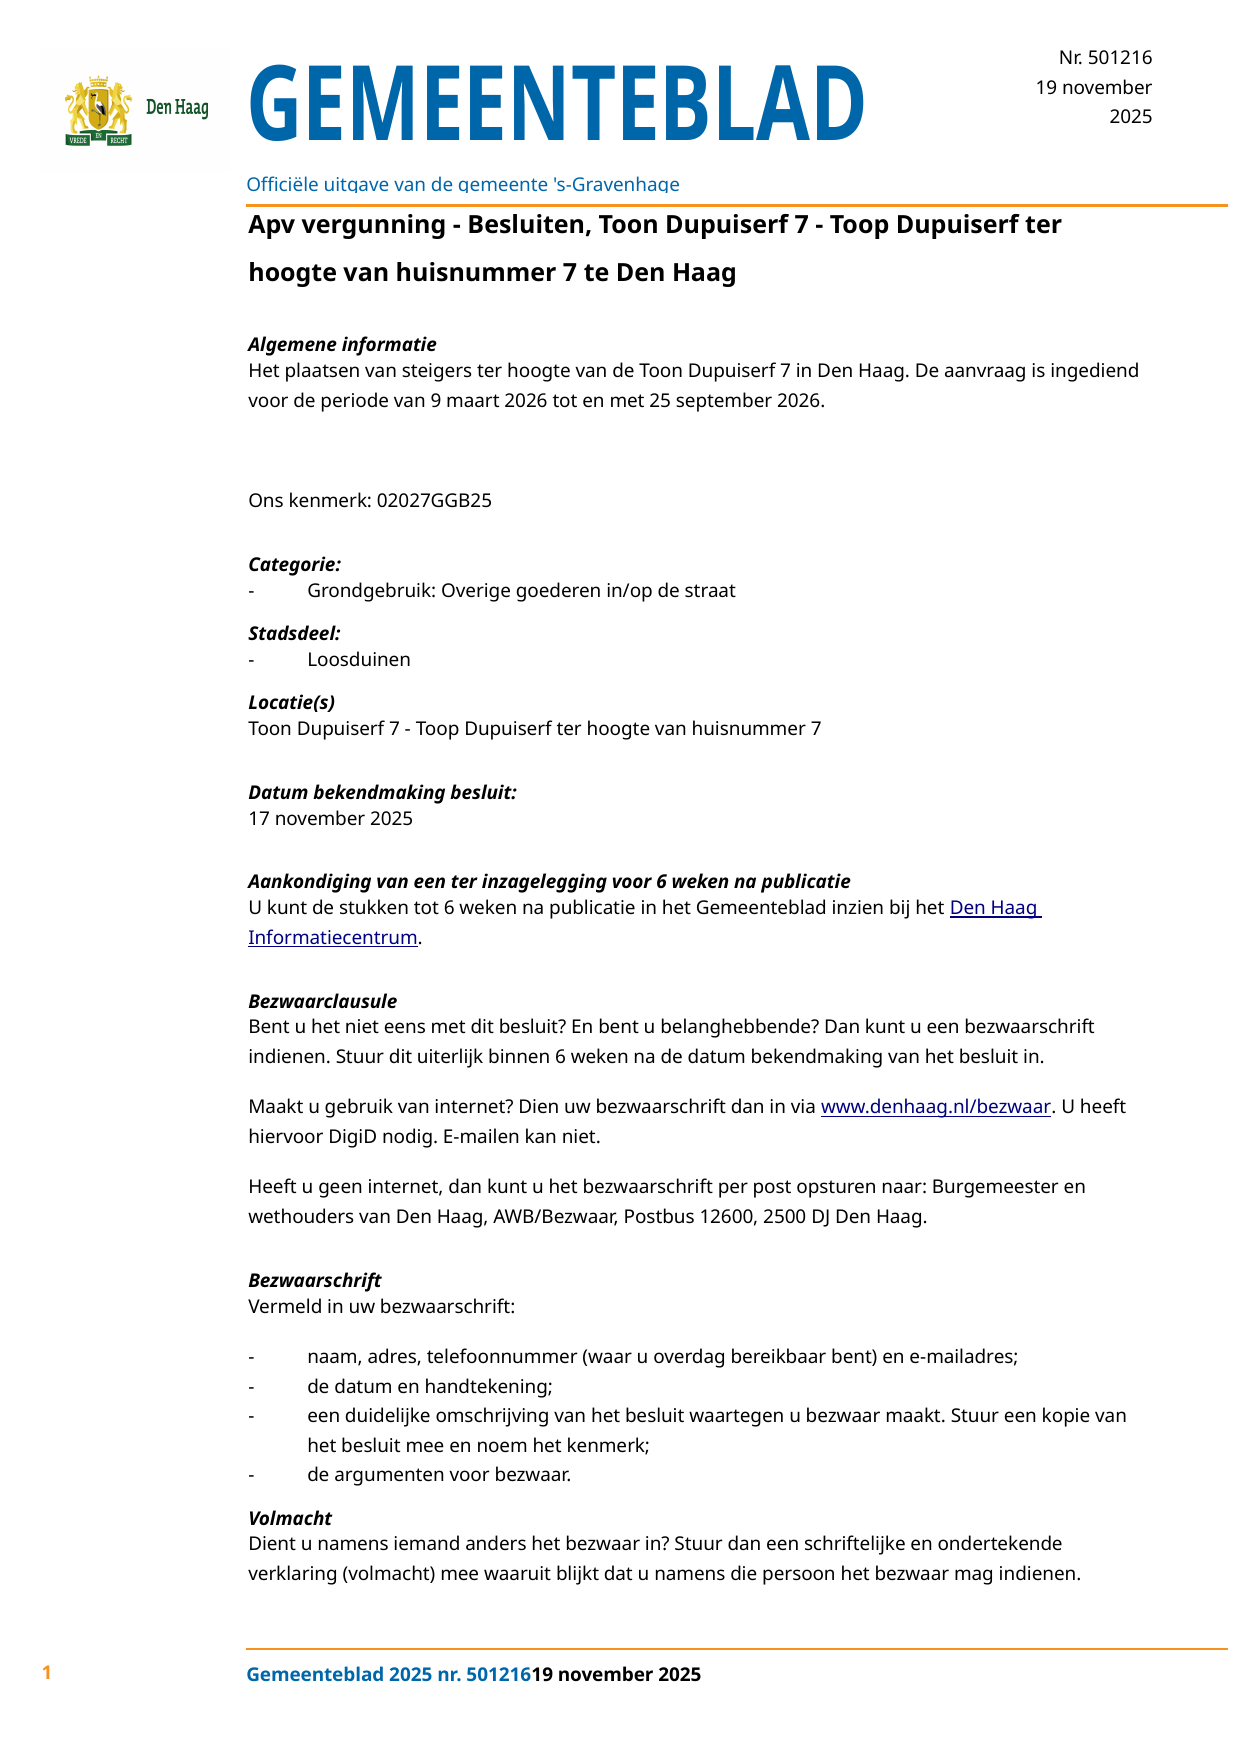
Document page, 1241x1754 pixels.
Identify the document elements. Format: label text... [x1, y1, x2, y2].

list naam, adres, telefoonnummer (waar u overdag bereikbaar bent) en e-mailadres; [248, 1343, 1152, 1369]
text Bezwaarclausule [248, 988, 1152, 1014]
text Apv vergunning - Besluiten, Toon Dupuiserf 7 - Toop Dupuiserf ter hoogte van huisnummer 7 te Den Haag [248, 207, 1152, 288]
text Het plaatsen van steigers ter hoogte van de Toon Dupuiserf 7 in Den Haag. De aanvraag is ingediend voor de periode van 9 maart 2026 tot en met 25 september 2026. [248, 357, 1152, 412]
picture [41, 47, 231, 172]
text Toon Dupuiserf 7 - Toop Dupuiserf ter hoogte van huisnummer 7 [248, 715, 1152, 741]
text Volmacht [248, 1505, 1152, 1531]
text Bent u het niet eens met dit besluit? En bent u belanghebbende? Dan kunt u een bezwaarschrift indienen. Stuur dit uiterlijk binnen 6 weken na de datum bekendmaking van het besluit in. [248, 1014, 1152, 1069]
text Stadsdeel: [248, 620, 1152, 646]
list de argumenten voor bezwaar. [248, 1462, 1152, 1487]
list Loosduinen [248, 646, 1152, 672]
text Ons kenmerk: 02027GGB25 [248, 488, 1152, 513]
list de datum en handtekening; [248, 1373, 1152, 1399]
text U kunt de stukken tot 6 weken na publicatie in het Gemeenteblad inzien bij het Den Haag Informatiecentrum. [248, 894, 1152, 950]
text Locatie(s) [248, 689, 1152, 715]
list een duidelijke omschrijving van het besluit waartegen u bezwaar maakt. Stuur een kopie van het besluit mee en noem het kenmerk; [248, 1402, 1152, 1458]
text Dient u namens iemand anders het bezwaar in? Stuur dan een schriftelijke en ondertekende verklaring (volmacht) mee waaruit blijkt dat u namens die persoon het bezwaar mag indienen. [248, 1531, 1152, 1586]
text Algemene informatie [248, 331, 1152, 357]
text Categorie: [248, 552, 1152, 577]
text 17 november 2025 [248, 805, 1152, 830]
text Vermeld in uw bezwaarschrift: [248, 1293, 1152, 1319]
text Aankondiging van een ter inzagelegging voor 6 weken na publicatie [248, 869, 1152, 894]
text Bezwaarschrift [248, 1267, 1152, 1293]
text Datum bekendmaking besluit: [248, 779, 1152, 805]
text Maakt u gebruik van internet? Dien uw bezwaarschrift dan in via www.denhaag.nl/bezwaar. U heeft hiervoor DigiD nodig. E-mailen kan niet. [248, 1094, 1152, 1149]
text Heeft u geen internet, dan kunt u het bezwaarschrift per post opsturen naar: Burgemeester en wethouders van Den Haag, AWB/Bezwaar, Postbus 12600, 2500 DJ Den Haag. [248, 1174, 1152, 1229]
list Grondgebruik: Overige goederen in/op de straat [248, 577, 1152, 603]
